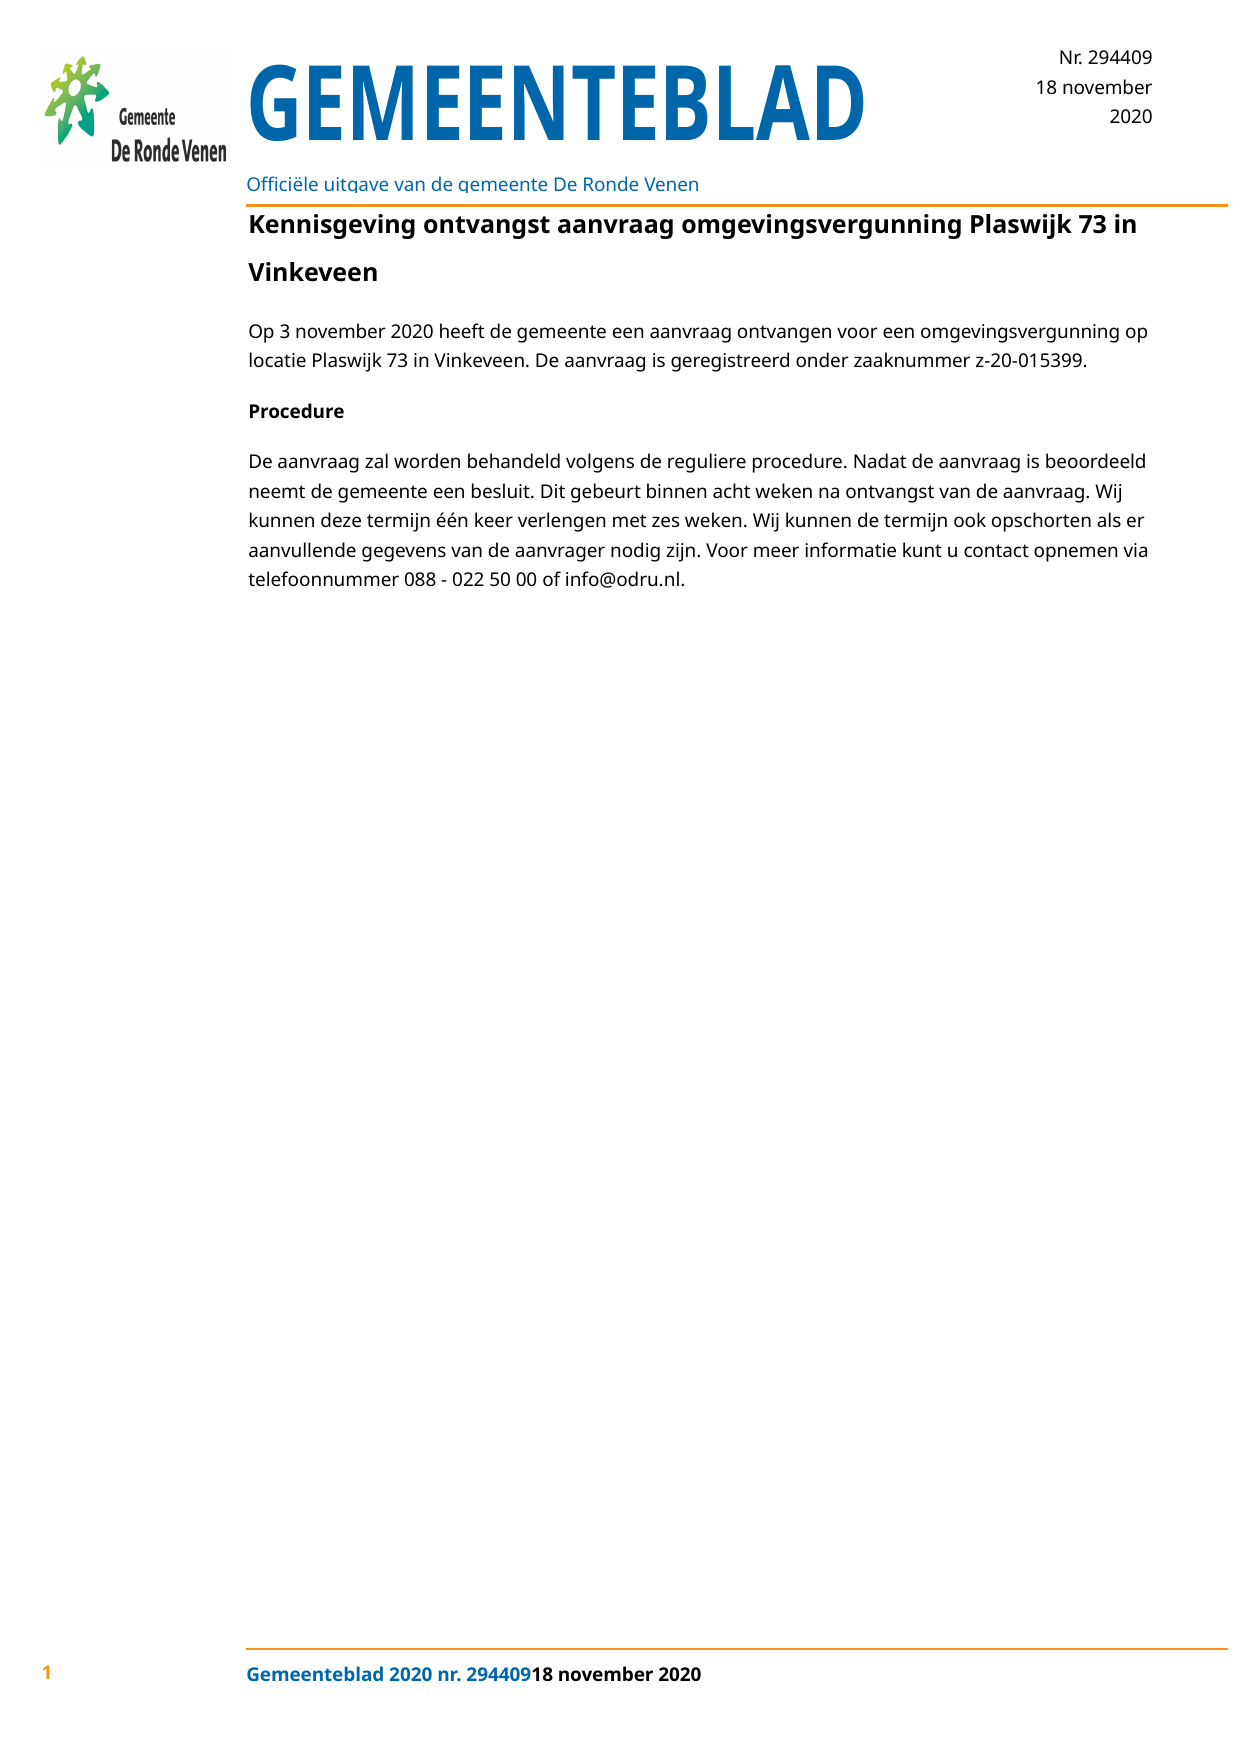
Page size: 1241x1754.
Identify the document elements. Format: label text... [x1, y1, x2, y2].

text De aanvraag zal worden behandeld volgens de reguliere procedure. Nadat de aanvraag is beoordeeld neemt de gemeente een besluit. Dit gebeurt binnen acht weken na ontvangst van de aanvraag. Wij kunnen deze termijn één keer verlengen met zes weken. Wij kunnen de termijn ook opschorten als er aanvullende gegevens van de aanvrager nodig zijn. Voor meer informatie kunt u contact opnemen via telefoonnummer 088 - 022 50 00 of info@odru.nl. [248, 448, 1152, 592]
picture [41, 47, 231, 172]
text Procedure [248, 398, 1152, 424]
text Op 3 november 2020 heeft de gemeente een aanvraag ontvangen voor een omgevingsvergunning op locatie Plaswijk 73 in Vinkeveen. De aanvraag is geregistreerd onder zaaknummer z-20-015399. [248, 318, 1152, 373]
text Kennisgeving ontvangst aanvraag omgevingsvergunning Plaswijk 73 in Vinkeveen [248, 207, 1152, 288]
